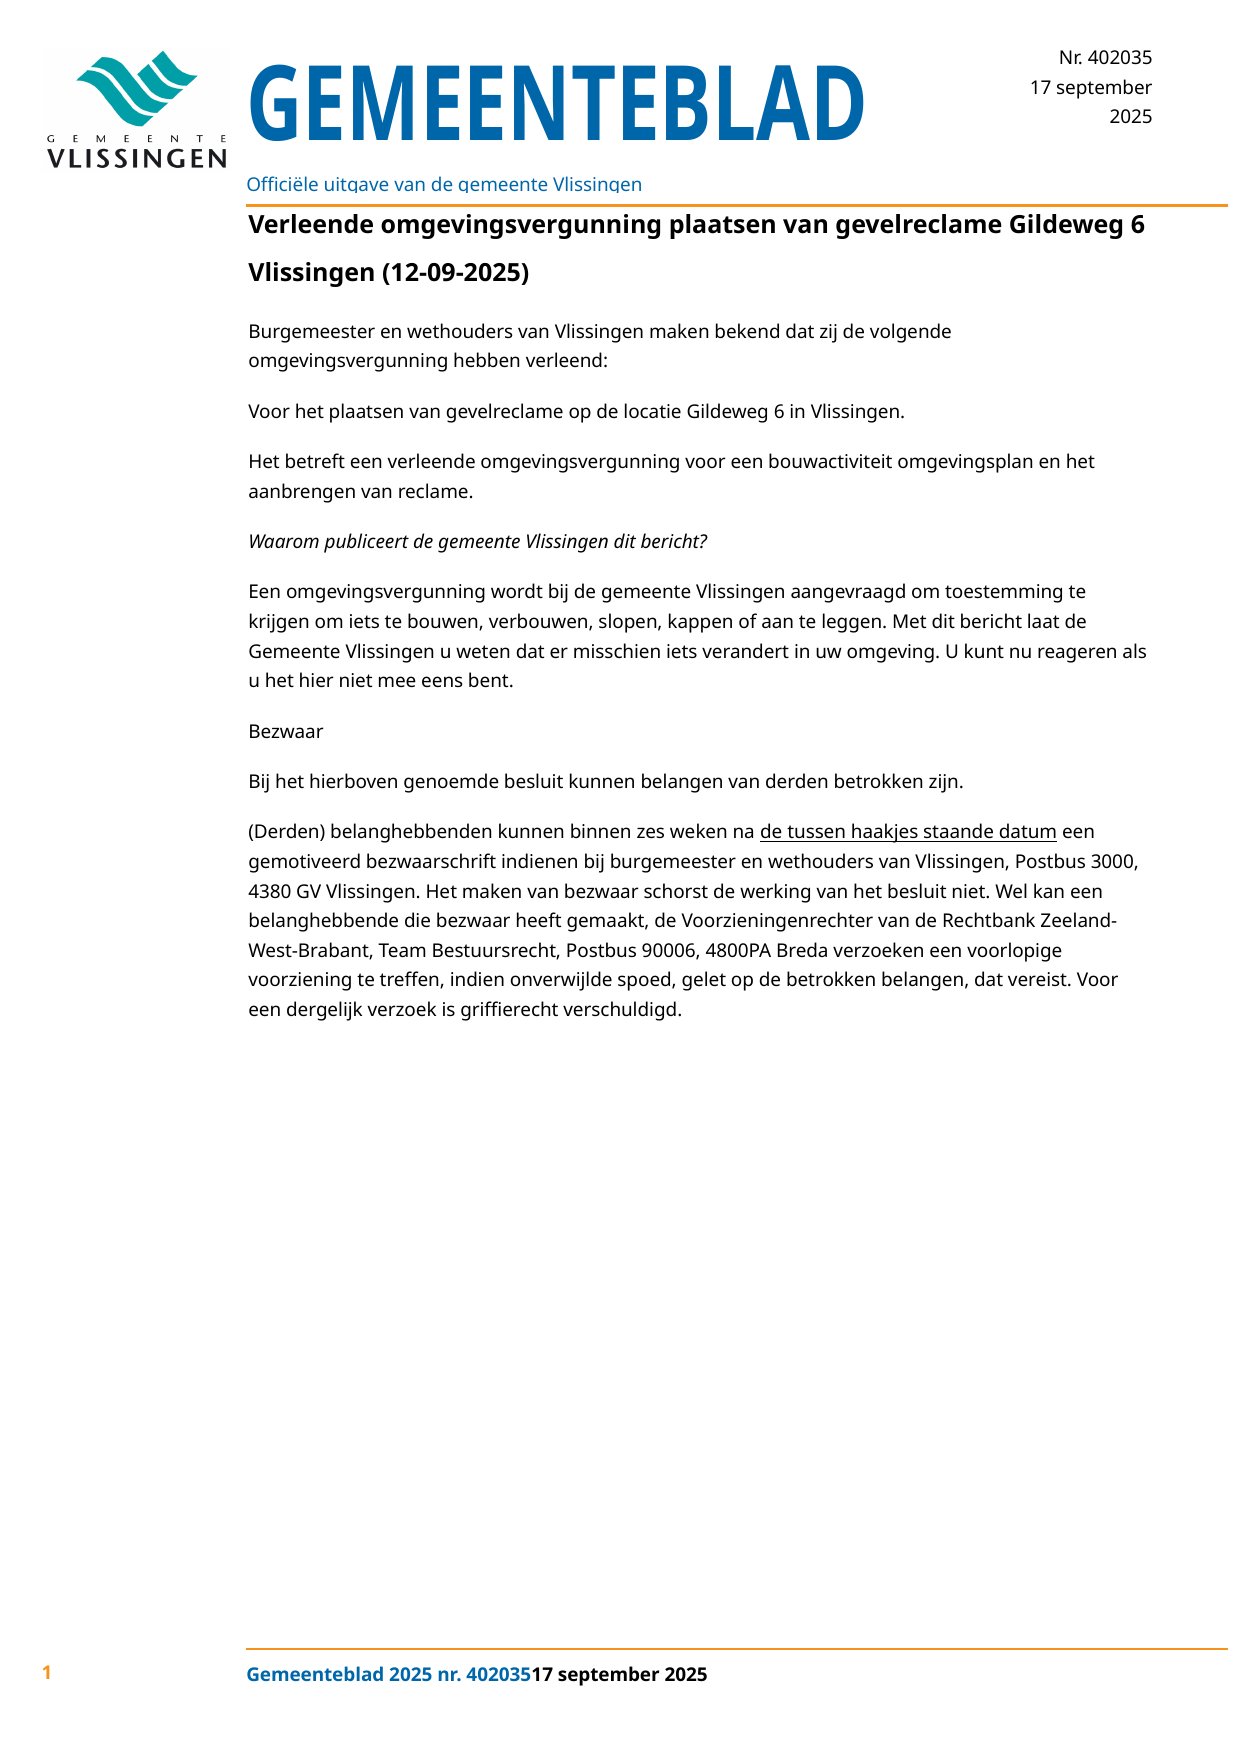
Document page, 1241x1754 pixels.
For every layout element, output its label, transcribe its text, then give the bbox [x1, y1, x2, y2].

text Voor het plaatsen van gevelreclame op de locatie Gildeweg 6 in Vlissingen. [248, 398, 1152, 424]
text Bezwaar [248, 718, 1152, 744]
text Waarom publiceert de gemeente Vlissingen dit bericht? [248, 528, 1152, 554]
text Verleende omgevingsvergunning plaatsen van gevelreclame Gildeweg 6 Vlissingen (12-09-2025) [248, 207, 1152, 288]
text Het betreft een verleende omgevingsvergunning voor een bouwactiviteit omgevingsplan en het aanbrengen van reclame. [248, 448, 1152, 504]
text Bij het hierboven genoemde besluit kunnen belangen van derden betrokken zijn. [248, 768, 1152, 794]
picture [41, 47, 231, 172]
text (Derden) belanghebbenden kunnen binnen zes weken na de tussen haakjes staande datum een gemotiveerd bezwaarschrift indienen bij burgemeester en wethouders van Vlissingen, Postbus 3000, 4380 GV Vlissingen. Het maken van bezwaar schorst de werking van het besluit niet. Wel kan een belanghebbende die bezwaar heeft gemaakt, de Voorzieningenrechter van de Rechtbank Zeeland-West-Brabant, Team Bestuursrecht, Postbus 90006, 4800PA Breda verzoeken een voorlopige voorziening te treffen, indien onverwijlde spoed, gelet op de betrokken belangen, dat vereist. Voor een dergelijk verzoek is griffierecht verschuldigd. [248, 819, 1152, 1022]
text Burgemeester en wethouders van Vlissingen maken bekend dat zij de volgende omgevingsvergunning hebben verleend: [248, 318, 1152, 373]
text Een omgevingsvergunning wordt bij de gemeente Vlissingen aangevraagd om toestemming te krijgen om iets te bouwen, verbouwen, slopen, kappen of aan te leggen. Met dit bericht laat de Gemeente Vlissingen u weten dat er misschien iets verandert in uw omgeving. U kunt nu reageren als u het hier niet mee eens bent. [248, 579, 1152, 693]
